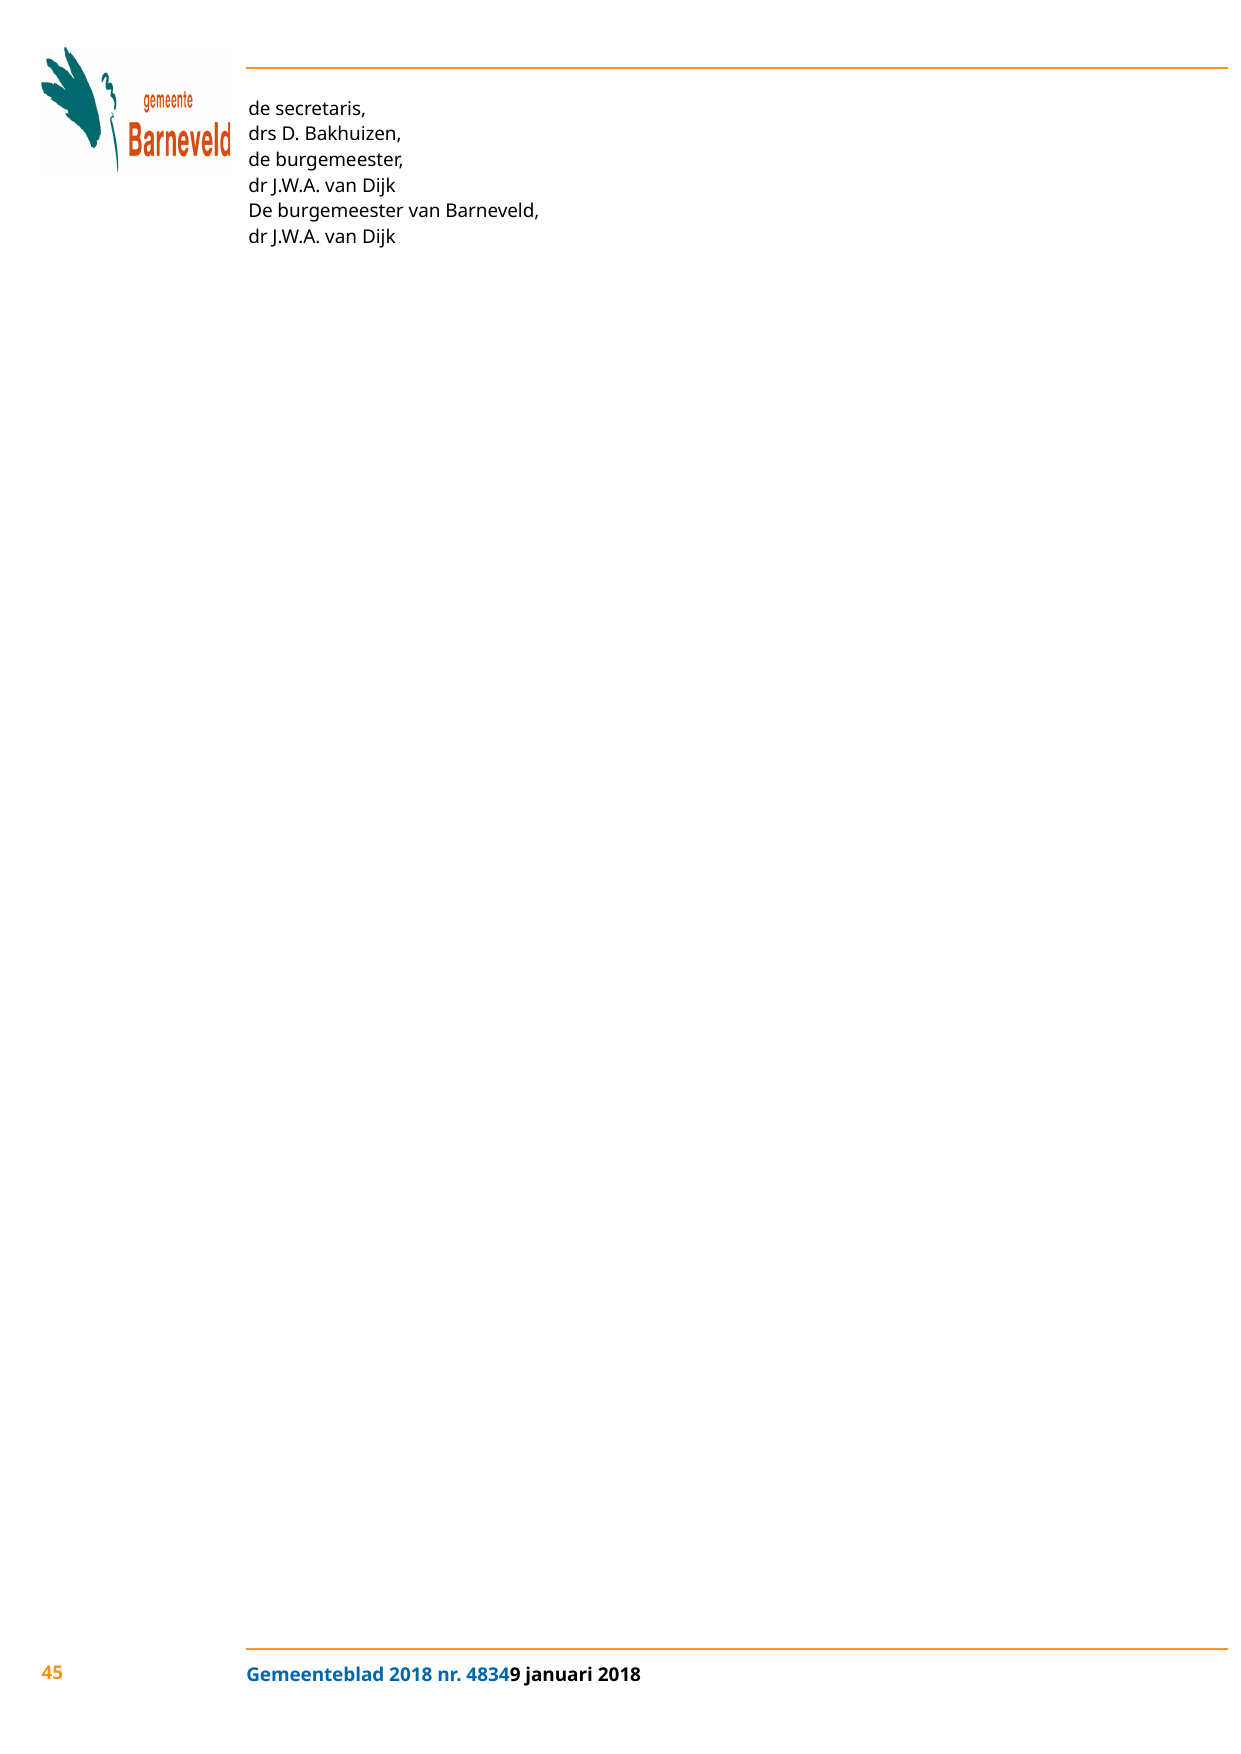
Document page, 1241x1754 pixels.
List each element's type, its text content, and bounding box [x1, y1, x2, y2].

text de burgemeester, [248, 146, 1152, 172]
text dr J.W.A. van Dijk [248, 223, 1152, 249]
picture [41, 47, 231, 172]
text drs D. Bakhuizen, [248, 121, 1152, 146]
text de secretaris, [248, 95, 1152, 121]
text dr J.W.A. van Dijk [248, 172, 1152, 198]
text De burgemeester van Barneveld, [248, 198, 1152, 223]
